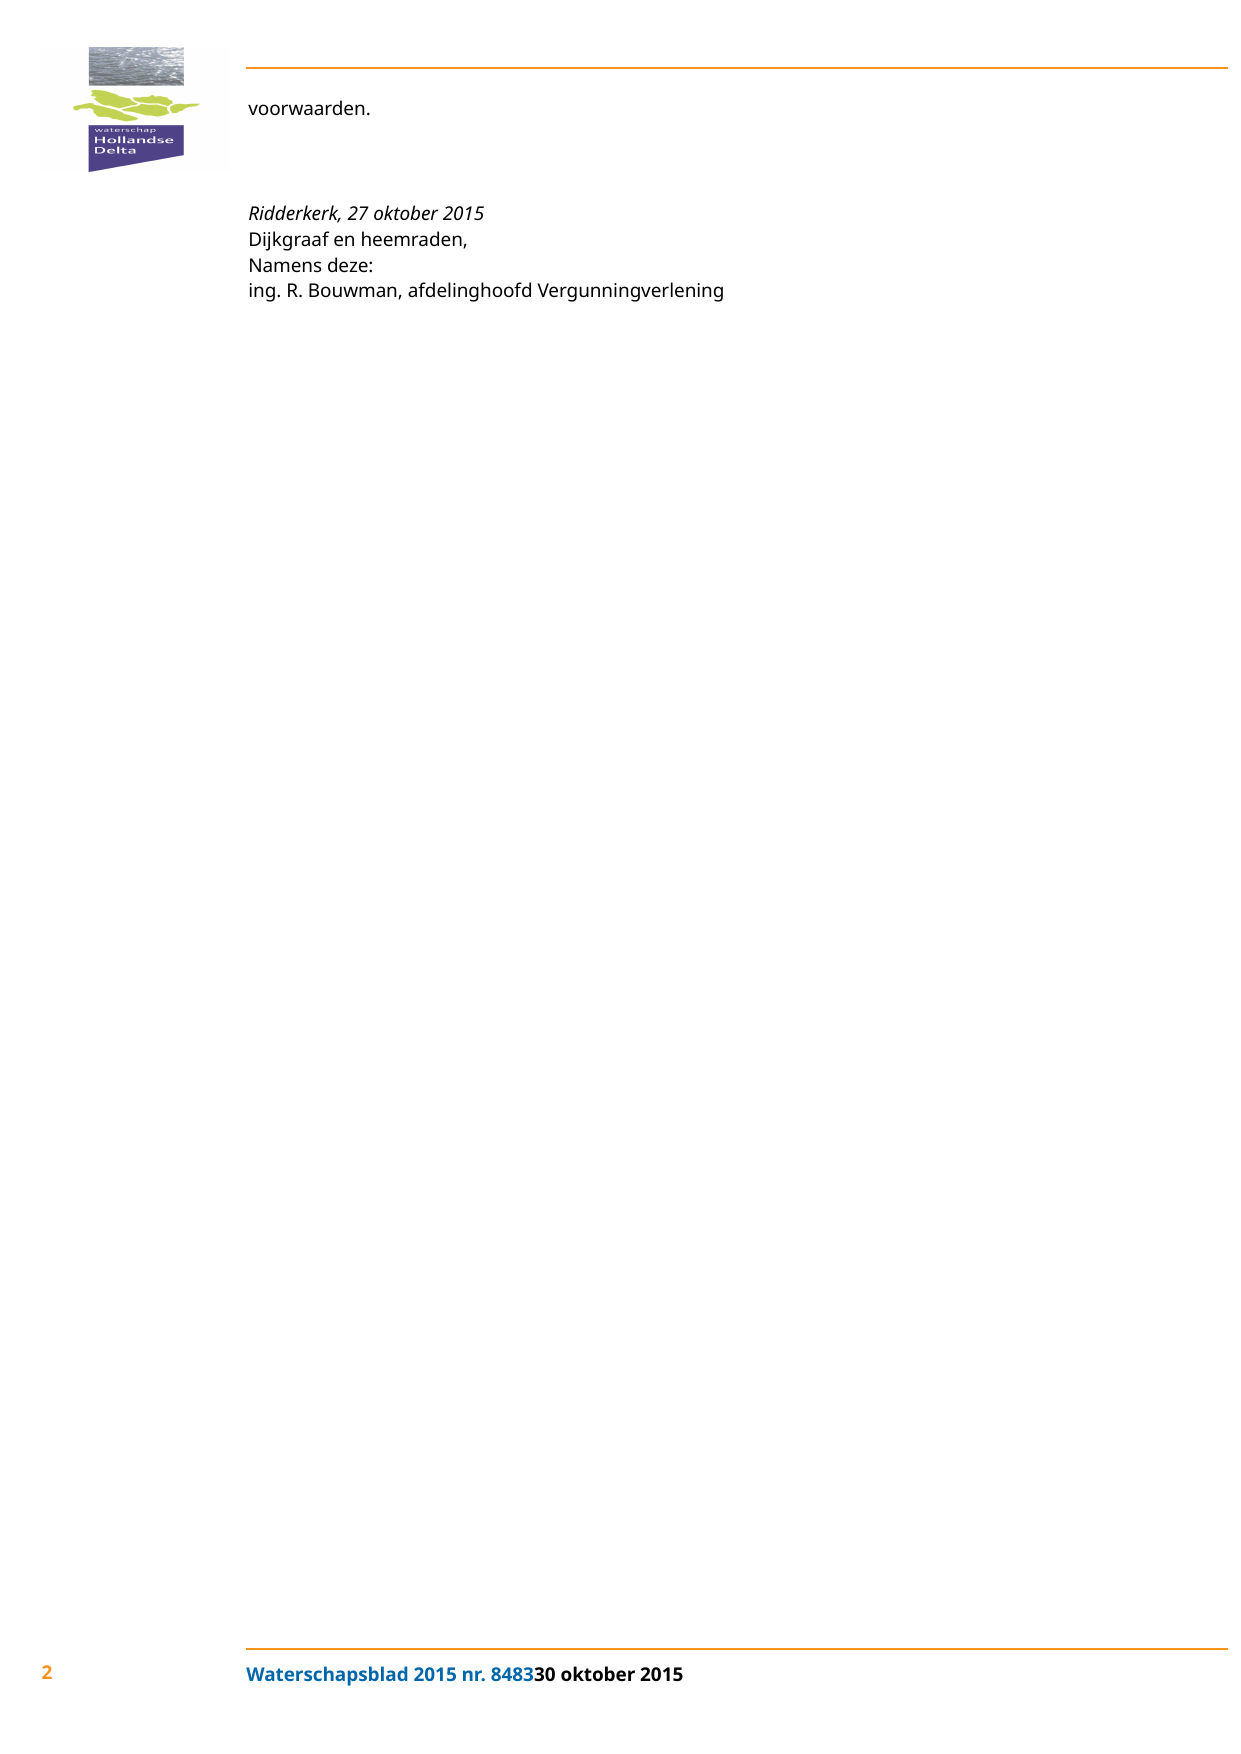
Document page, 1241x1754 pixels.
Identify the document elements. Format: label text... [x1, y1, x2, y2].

picture [41, 47, 231, 172]
text voorwaarden. [248, 95, 1152, 121]
text ing. R. Bouwman, afdelinghoofd Vergunningverlening [248, 278, 1152, 303]
text Namens deze: [248, 252, 1152, 278]
text Dijkgraaf en heemraden, [248, 226, 1152, 252]
text Ridderkerk, 27 oktober 2015 [248, 201, 1152, 226]
